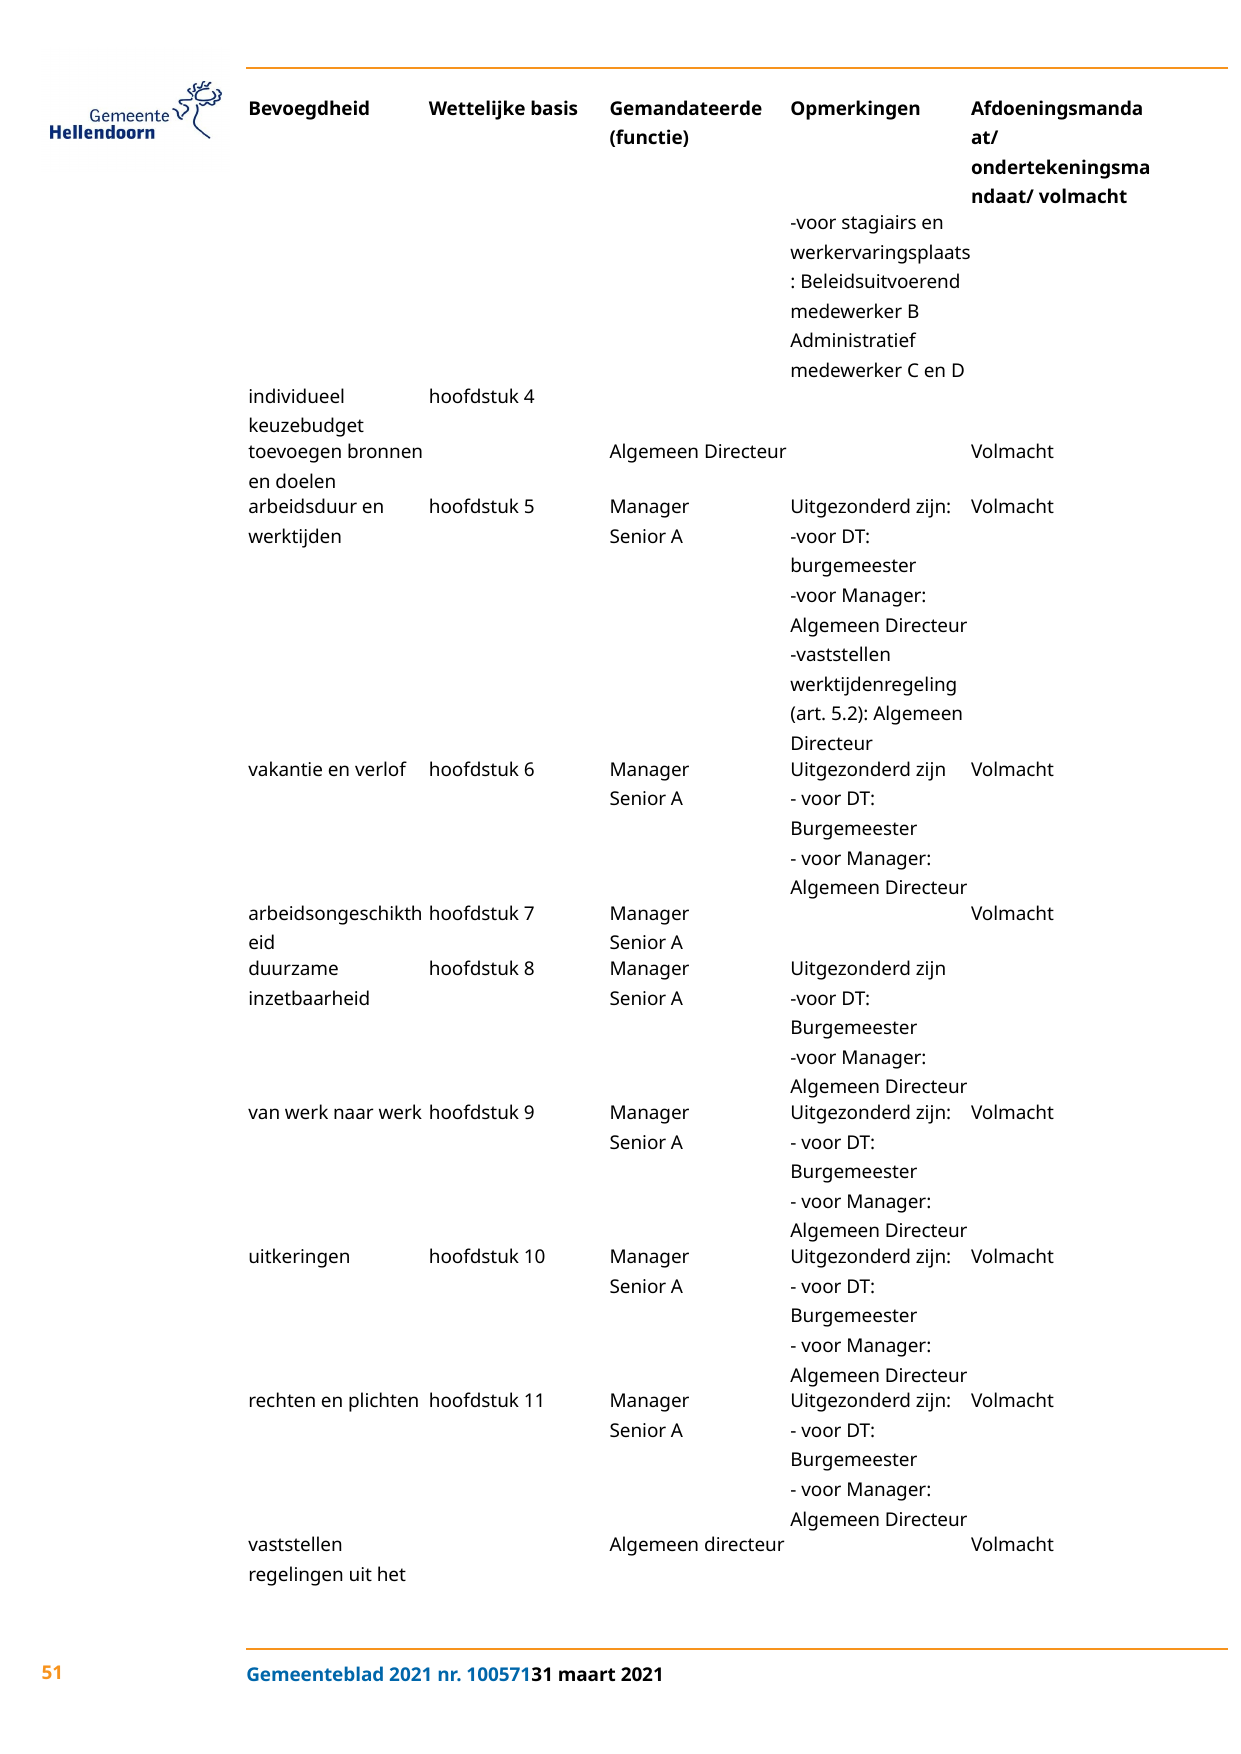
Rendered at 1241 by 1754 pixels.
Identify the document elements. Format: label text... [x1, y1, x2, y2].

table_cell Uitgezonderd zijn - voor DT: Burgemeester - voor Manager: Algemeen Directeur [790, 756, 971, 900]
table_cell Uitgezonderd zijn: - voor DT: Burgemeester - voor Manager: Algemeen Directeur [790, 1388, 971, 1532]
table_cell Manager Senior A [609, 1244, 790, 1387]
table_cell arbeidsongeschiktheid [248, 900, 429, 955]
table_cell Volmacht [971, 900, 1152, 955]
table_cell [609, 383, 790, 438]
table_cell uitkeringen [248, 1244, 429, 1387]
table_cell hoofdstuk 11 [429, 1388, 609, 1532]
table_cell hoofdstuk 7 [429, 900, 609, 955]
table_cell arbeidsduur en werktijden [248, 494, 429, 756]
table_cell duurzame inzetbaarheid [248, 955, 429, 1099]
table_cell Volmacht [971, 1244, 1152, 1387]
table_cell Volmacht [971, 1388, 1152, 1532]
table_cell rechten en plichten [248, 1388, 429, 1532]
table_cell Manager Senior A [609, 494, 790, 756]
table_cell Uitgezonderd zijn: - voor DT: Burgemeester - voor Manager: Algemeen Directeur [790, 1099, 971, 1243]
table_cell hoofdstuk 6 [429, 756, 609, 900]
table_cell [429, 209, 609, 383]
table_cell [248, 209, 429, 383]
table_header Opmerkingen [790, 95, 971, 209]
table_header Wettelijke basis [429, 95, 609, 209]
table_cell [971, 383, 1152, 438]
table_cell Volmacht [971, 1532, 1152, 1587]
table_cell Manager Senior A [609, 756, 790, 900]
table_cell [790, 1532, 971, 1587]
table_cell [790, 900, 971, 955]
table_cell [429, 438, 609, 493]
table_cell Algemeen directeur [609, 1532, 790, 1587]
table_cell [429, 1532, 609, 1587]
table_cell Manager Senior A [609, 900, 790, 955]
table_header Gemandateer­de (functie) [609, 95, 790, 209]
picture [41, 47, 231, 172]
table_cell hoofdstuk 8 [429, 955, 609, 1099]
table_cell [790, 438, 971, 493]
table_cell [609, 209, 790, 383]
table_cell van werk naar werk [248, 1099, 429, 1243]
table_cell individueel keuzebudget [248, 383, 429, 438]
table_cell vakantie en verlof [248, 756, 429, 900]
table_cell [790, 383, 971, 438]
table_cell Uitgezonderd zijn: -voor DT: burgemeester -voor Manager: Algemeen Directeur -vaststellen werktijdenregeling (art. 5.2): Algemeen Directeur [790, 494, 971, 756]
table_cell vaststellen regelingen uit het [248, 1532, 429, 1587]
table_cell Uitgezonderd zijn: - voor DT: Burgemeester - voor Manager: Algemeen Directeur [790, 1244, 971, 1387]
table_cell hoofdstuk 4 [429, 383, 609, 438]
table_cell hoofdstuk 5 [429, 494, 609, 756]
table_cell -voor stagiairs en werkervaringsplaats: Beleidsuitvoerend medewerker B Administratief medewerker C en D [790, 209, 971, 383]
table_header Bevoegdheid [248, 95, 429, 209]
table_cell Volmacht [971, 494, 1152, 756]
table_cell Algemeen Directeur [609, 438, 790, 493]
table_cell hoofdstuk 9 [429, 1099, 609, 1243]
table_cell Manager Senior A [609, 1388, 790, 1532]
table_cell Volmacht [971, 756, 1152, 900]
table_cell Manager Senior A [609, 1099, 790, 1243]
table_cell [971, 209, 1152, 383]
table_cell Manager Senior A [609, 955, 790, 1099]
table_cell Volmacht [971, 438, 1152, 493]
table_cell Uitgezonderd zijn -voor DT: Burgemeester -voor Manager: Algemeen Directeur [790, 955, 971, 1099]
table_header Afdoeningsmandaat/ ondertekeningsmandaat/ volmacht [971, 95, 1152, 209]
table_cell Volmacht [971, 1099, 1152, 1243]
table_cell [971, 955, 1152, 1099]
table_cell toevoegen bronnen en doelen [248, 438, 429, 493]
table_cell hoofdstuk 10 [429, 1244, 609, 1387]
